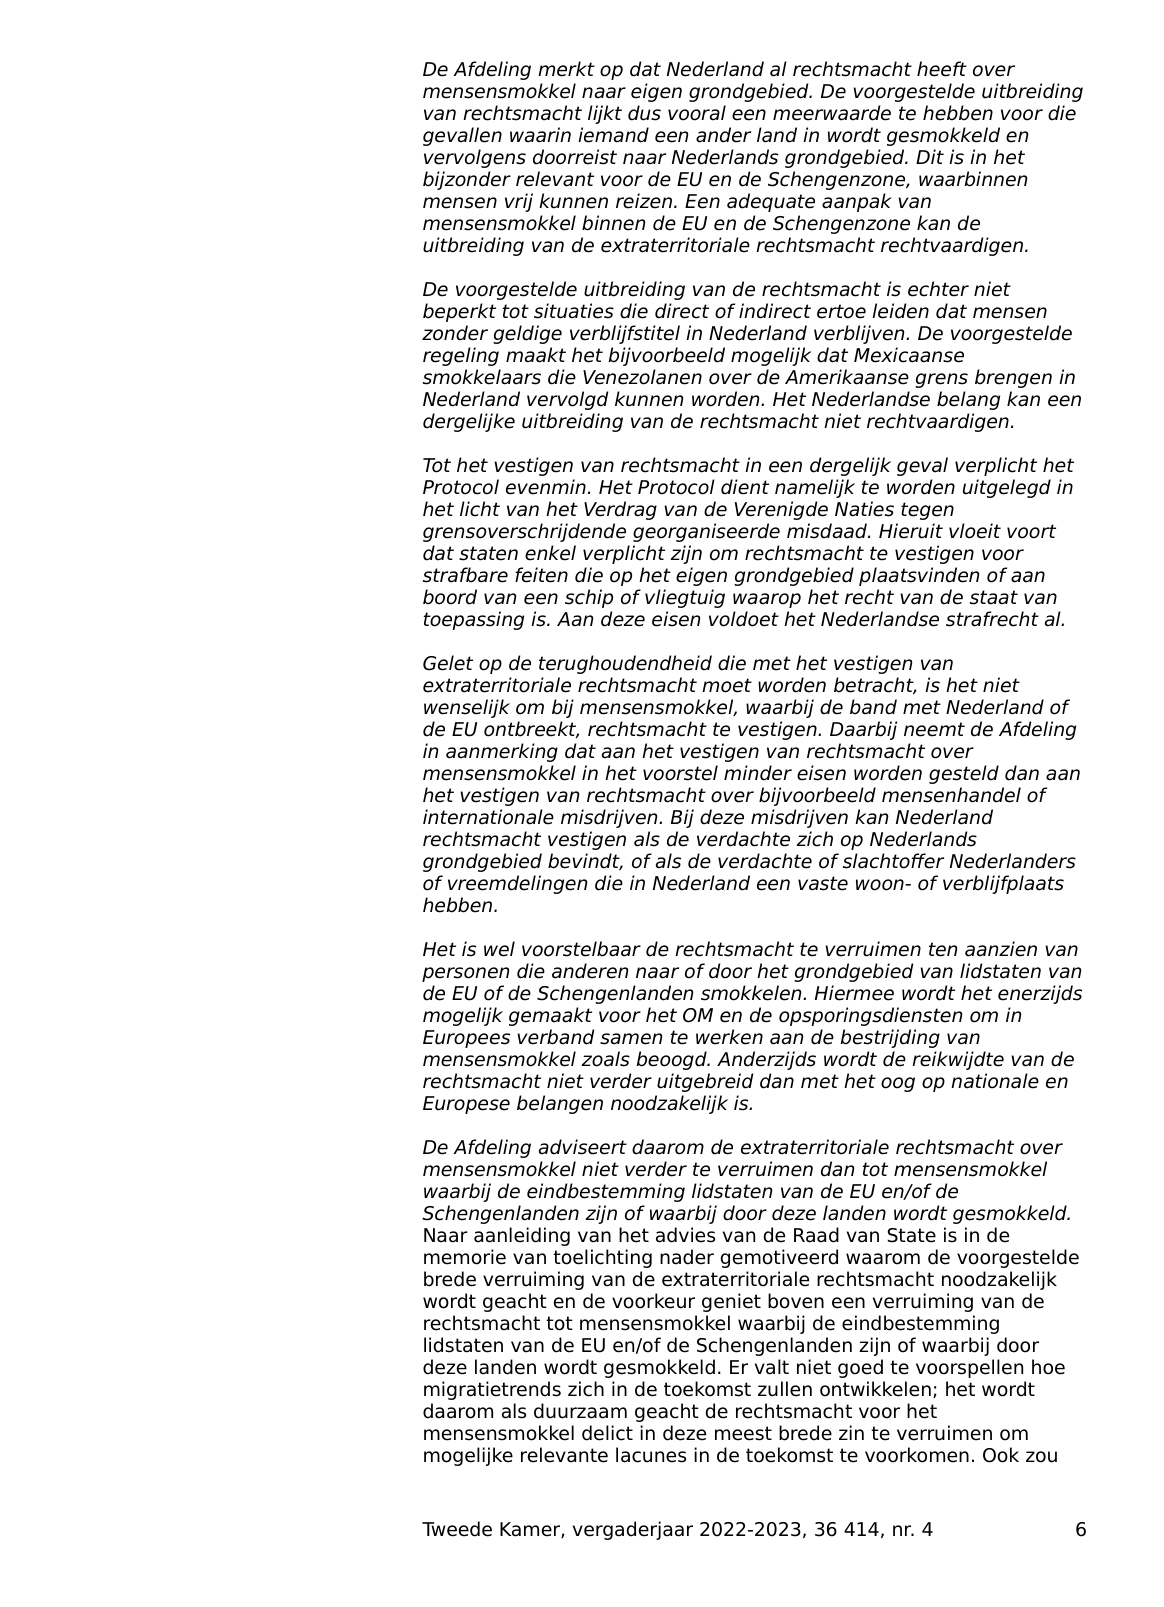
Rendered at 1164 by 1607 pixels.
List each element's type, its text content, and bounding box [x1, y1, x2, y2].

text Gelet op de terughoudendheid die met het vestigen van extraterritoriale rechtsmacht moet worden betracht, is het niet wenselijk om bij mensensmokkel, waarbij de band met Nederland of de EU ontbreekt, rechtsmacht te vestigen. Daarbij neemt de Afdeling in aanmerking dat aan het vestigen van rechtsmacht over mensensmokkel in het voorstel minder eisen worden gesteld dan aan het vestigen van rechtsmacht over bijvoorbeeld mensenhandel of internationale misdrijven. Bij deze misdrijven kan Nederland rechtsmacht vestigen als de verdachte zich op Nederlands grondgebied bevindt, of als de verdachte of slachtoffer Nederlanders of vreemdelingen die in Nederland een vaste woon- of verblijfplaats hebben. [422, 653, 1087, 917]
text Het is wel voorstelbaar de rechtsmacht te verruimen ten aanzien van personen die anderen naar of door het grondgebied van lidstaten van de EU of de Schengenlanden smokkelen. Hiermee wordt het enerzijds mogelijk gemaakt voor het OM en de opsporingsdiensten om in Europees verband samen te werken aan de bestrijding van mensensmokkel zoals beoogd. Anderzijds wordt de reikwijdte van de rechtsmacht niet verder uitgebreid dan met het oog op nationale en Europese belangen noodzakelijk is. [422, 939, 1087, 1115]
text De Afdeling merkt op dat Nederland al rechtsmacht heeft over mensensmokkel naar eigen grondgebied. De voorgestelde uitbreiding van rechtsmacht lijkt dus vooral een meerwaarde te hebben voor die gevallen waarin iemand een ander land in wordt gesmokkeld en vervolgens doorreist naar Nederlands grondgebied. Dit is in het bijzonder relevant voor de EU en de Schengenzone, waarbinnen mensen vrij kunnen reizen. Een adequate aanpak van mensensmokkel binnen de EU en de Schengenzone kan de uitbreiding van de extraterritoriale rechtsmacht rechtvaardigen. [422, 59, 1087, 257]
text Naar aanleiding van het advies van de Raad van State is in de memorie van toelichting nader gemotiveerd waarom de voorgestelde brede verruiming van de extraterritoriale rechtsmacht noodzakelijk wordt geacht en de voorkeur geniet boven een verruiming van de rechtsmacht tot mensensmokkel waarbij de eindbestemming lidstaten van de EU en/of de Schengenlanden zijn of waarbij door deze landen wordt gesmokkeld. Er valt niet goed te voorspellen hoe migratietrends zich in de toekomst zullen ontwikkelen; het wordt daarom als duurzaam geacht de rechtsmacht voor het mensensmokkel delict in deze meest brede zin te verruimen om mogelijke relevante lacunes in de toekomst te voorkomen. Ook zou [422, 1225, 1087, 1467]
text De voorgestelde uitbreiding van de rechtsmacht is echter niet beperkt tot situaties die direct of indirect ertoe leiden dat mensen zonder geldige verblijfstitel in Nederland verblijven. De voorgestelde regeling maakt het bijvoorbeeld mogelijk dat Mexicaanse smokkelaars die Venezolanen over de Amerikaanse grens brengen in Nederland vervolgd kunnen worden. Het Nederlandse belang kan een dergelijke uitbreiding van de rechtsmacht niet rechtvaardigen. [422, 279, 1087, 433]
text De Afdeling adviseert daarom de extraterritoriale rechtsmacht over mensensmokkel niet verder te verruimen dan tot mensensmokkel waarbij de eindbestemming lidstaten van de EU en/of de Schengenlanden zijn of waarbij door deze landen wordt gesmokkeld. [422, 1137, 1087, 1225]
text Tot het vestigen van rechtsmacht in een dergelijk geval verplicht het Protocol evenmin. Het Protocol dient namelijk te worden uitgelegd in het licht van het Verdrag van de Verenigde Naties tegen grensoverschrijdende georganiseerde misdaad. Hieruit vloeit voort dat staten enkel verplicht zijn om rechtsmacht te vestigen voor strafbare feiten die op het eigen grondgebied plaatsvinden of aan boord van een schip of vliegtuig waarop het recht van de staat van toepassing is. Aan deze eisen voldoet het Nederlandse strafrecht al. [422, 455, 1087, 631]
